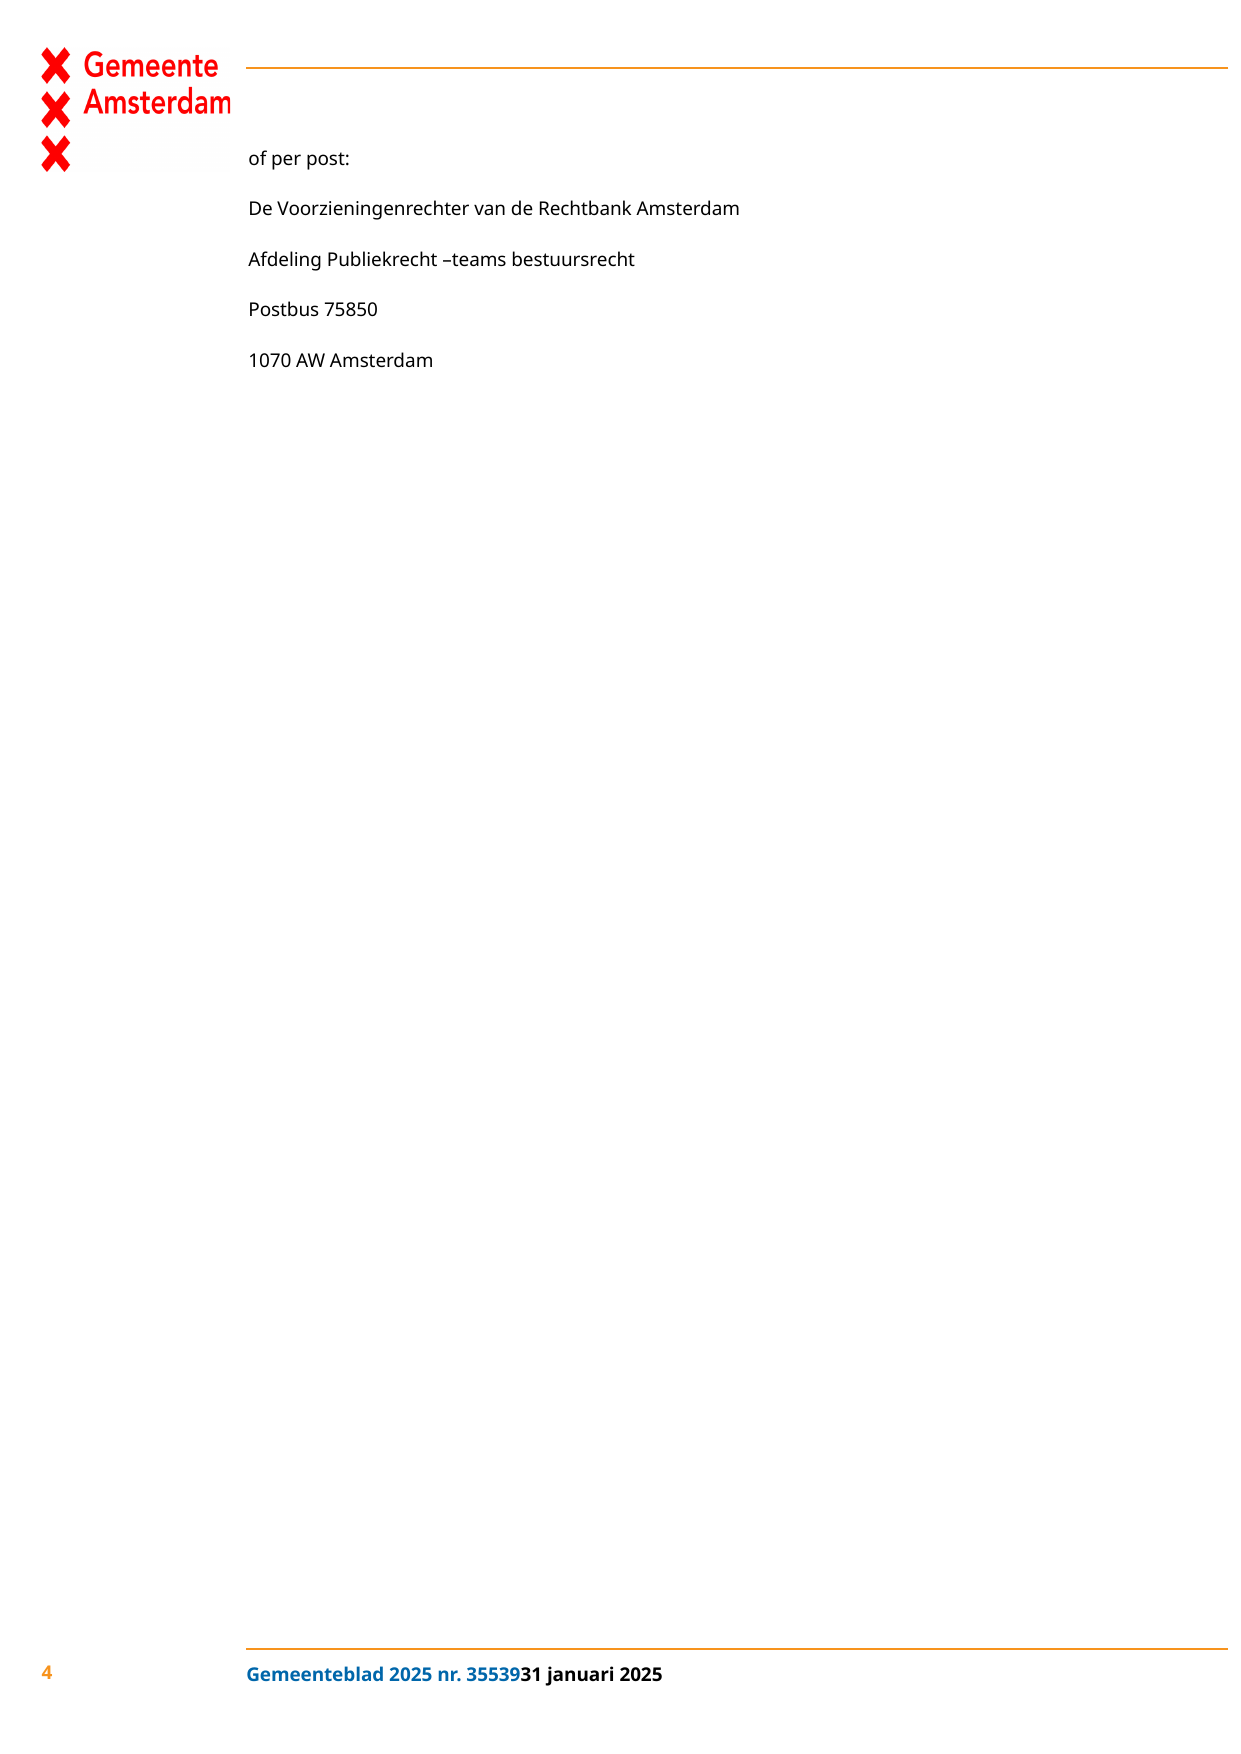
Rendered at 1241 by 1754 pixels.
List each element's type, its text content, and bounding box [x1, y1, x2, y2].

text 1070 AW Amsterdam [248, 347, 1152, 373]
text Postbus 75850 [248, 296, 1152, 322]
text of per post: [248, 145, 1152, 171]
picture [41, 47, 231, 172]
text De Voorzieningenrechter van de Rechtbank Amsterdam [248, 196, 1152, 221]
text Afdeling Publiekrecht –teams bestuursrecht [248, 246, 1152, 272]
